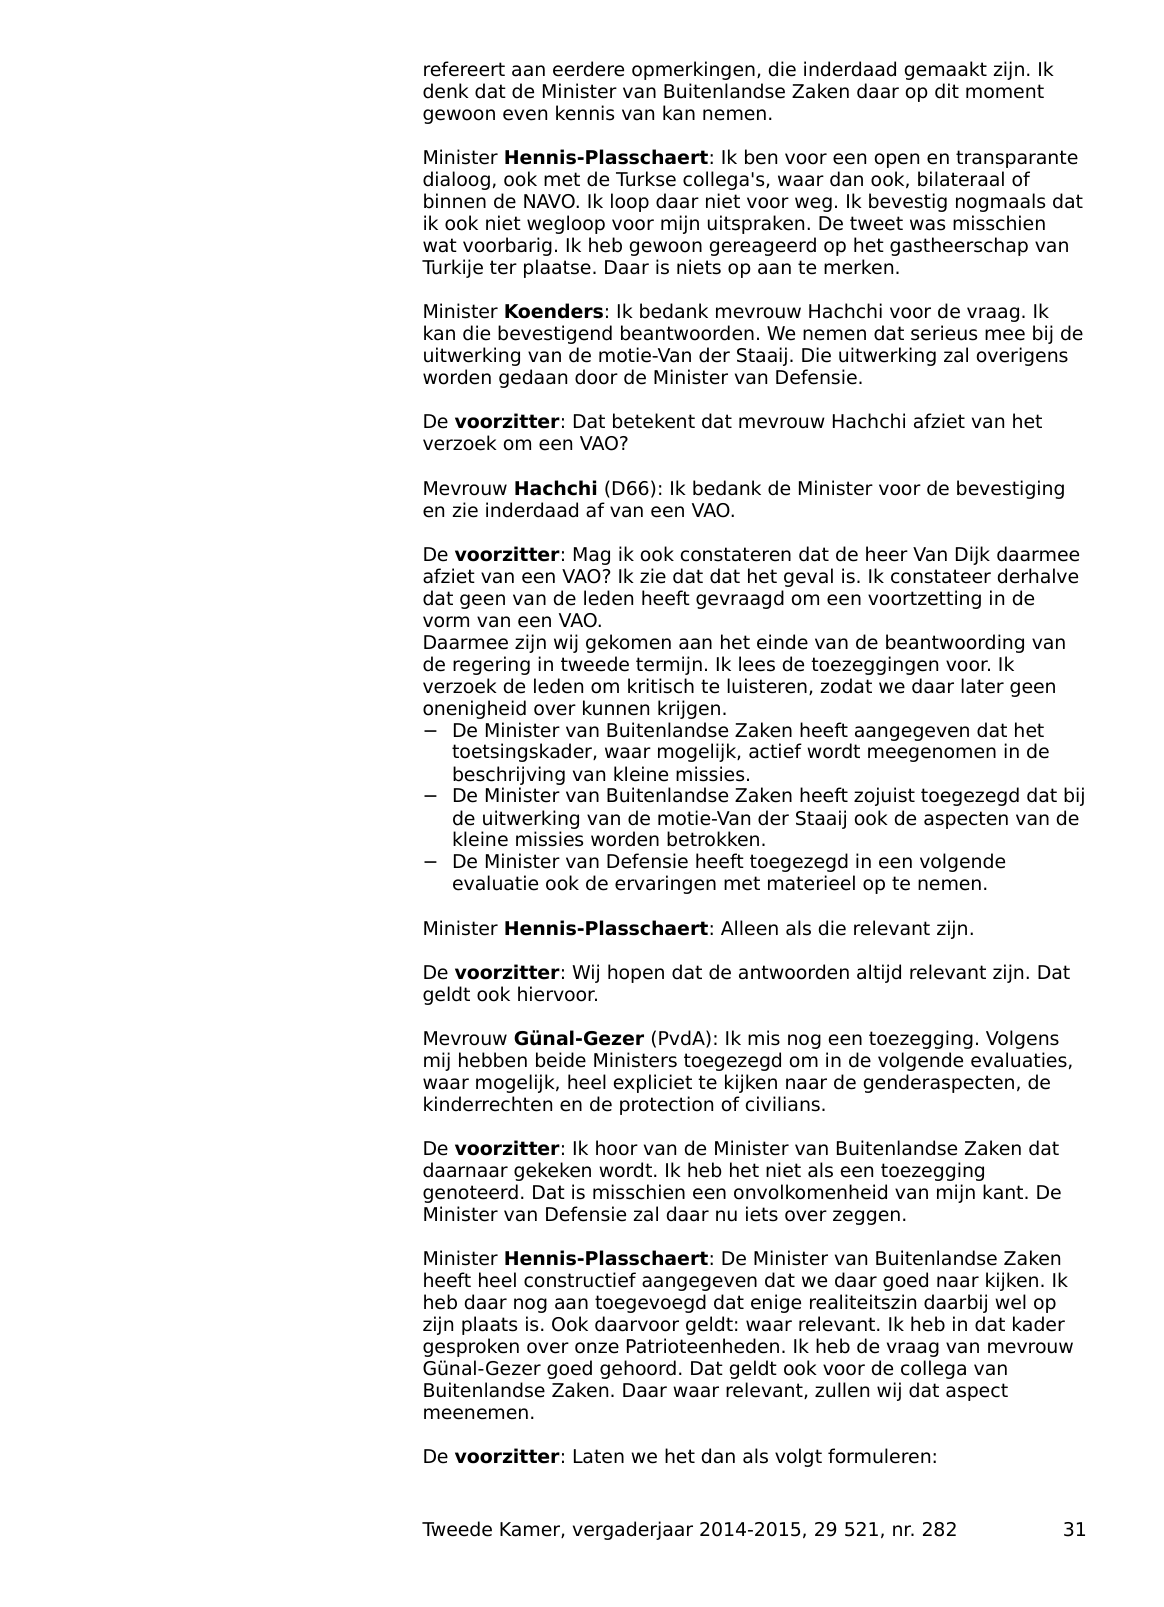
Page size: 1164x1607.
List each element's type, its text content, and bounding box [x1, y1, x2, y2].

text De voorzitter: Wij hopen dat de antwoorden altijd relevant zijn. Dat geldt ook hiervoor. [422, 962, 1087, 1006]
text De voorzitter: Laten we het dan als volgt formuleren: [422, 1446, 1087, 1468]
text − De Minister van Buitenlandse Zaken heeft zojuist toegezegd dat bij de uitwerking van de motie-Van der Staaij ook de aspecten van de kleine missies worden betrokken. [422, 785, 1087, 851]
text − De Minister van Defensie heeft toegezegd in een volgende evaluatie ook de ervaringen met materieel op te nemen. [422, 851, 1087, 895]
text Minister Koenders: Ik bedank mevrouw Hachchi voor de vraag. Ik kan die bevestigend beantwoorden. We nemen dat serieus mee bij de uitwerking van de motie-Van der Staaij. Die uitwerking zal overigens worden gedaan door de Minister van Defensie. [422, 301, 1087, 389]
text Mevrouw Günal-Gezer (PvdA): Ik mis nog een toezegging. Volgens mij hebben beide Ministers toegezegd om in de volgende evaluaties, waar mogelijk, heel expliciet te kijken naar de genderaspecten, de kinderrechten en de protection of civilians. [422, 1028, 1087, 1116]
text Daarmee zijn wij gekomen aan het einde van de beantwoording van de regering in tweede termijn. Ik lees de toezeggingen voor. Ik verzoek de leden om kritisch te luisteren, zodat we daar later geen onenigheid over kunnen krijgen. [422, 632, 1087, 719]
text Minister Hennis-Plasschaert: De Minister van Buitenlandse Zaken heeft heel constructief aangegeven dat we daar goed naar kijken. Ik heb daar nog aan toegevoegd dat enige realiteitszin daarbij wel op zijn plaats is. Ook daarvoor geldt: waar relevant. Ik heb in dat kader gesproken over onze Patrioteenheden. Ik heb de vraag van mevrouw Günal-Gezer goed gehoord. Dat geldt ook voor de collega van Buitenlandse Zaken. Daar waar relevant, zullen wij dat aspect meenemen. [422, 1248, 1087, 1424]
text Minister Hennis-Plasschaert: Ik ben voor een open en transparante dialoog, ook met de Turkse collega's, waar dan ook, bilateraal of binnen de NAVO. Ik loop daar niet voor weg. Ik bevestig nogmaals dat ik ook niet wegloop voor mijn uitspraken. De tweet was misschien wat voorbarig. Ik heb gewoon gereageerd op het gastheerschap van Turkije ter plaatse. Daar is niets op aan te merken. [422, 147, 1087, 279]
text Mevrouw Hachchi (D66): Ik bedank de Minister voor de bevestiging en zie inderdaad af van een VAO. [422, 477, 1087, 521]
text De voorzitter: Ik hoor van de Minister van Buitenlandse Zaken dat daarnaar gekeken wordt. Ik heb het niet als een toezegging genoteerd. Dat is misschien een onvolkomenheid van mijn kant. De Minister van Defensie zal daar nu iets over zeggen. [422, 1138, 1087, 1226]
text Minister Hennis-Plasschaert: Alleen als die relevant zijn. [422, 917, 1087, 939]
text refereert aan eerdere opmerkingen, die inderdaad gemaakt zijn. Ik denk dat de Minister van Buitenlandse Zaken daar op dit moment gewoon even kennis van kan nemen. [422, 59, 1087, 125]
text De voorzitter: Mag ik ook constateren dat de heer Van Dijk daarmee afziet van een VAO? Ik zie dat dat het geval is. Ik constateer derhalve dat geen van de leden heeft gevraagd om een voortzetting in de vorm van een VAO. [422, 544, 1087, 632]
text − De Minister van Buitenlandse Zaken heeft aangegeven dat het toetsingskader, waar mogelijk, actief wordt meegenomen in de beschrijving van kleine missies. [422, 719, 1087, 785]
text De voorzitter: Dat betekent dat mevrouw Hachchi afziet van het verzoek om een VAO? [422, 411, 1087, 455]
